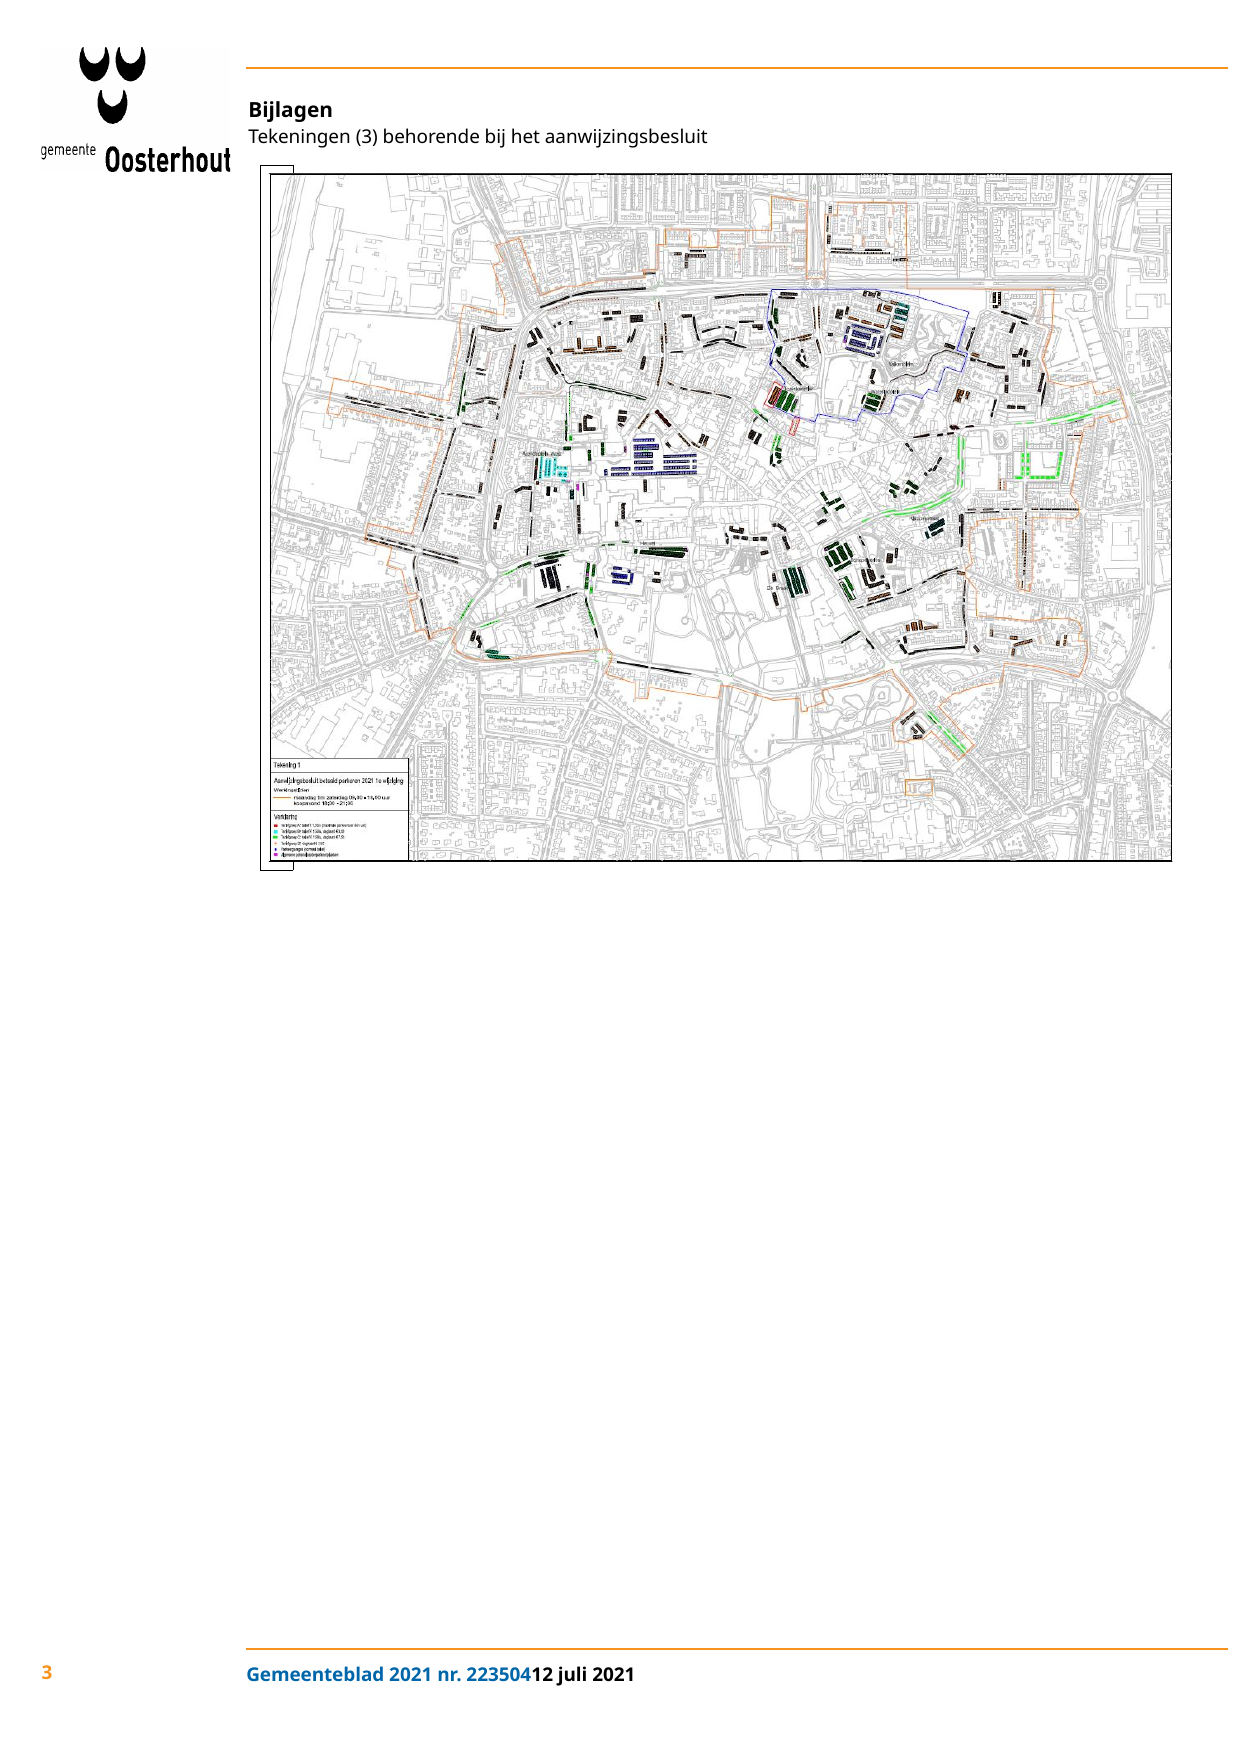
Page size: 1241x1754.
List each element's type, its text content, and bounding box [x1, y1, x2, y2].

text Tekeningen (3) behorende bij het aanwijzingsbesluit [248, 123, 1152, 149]
picture [268, 173, 1173, 862]
text Bijlagen [248, 95, 1152, 123]
picture [41, 47, 231, 172]
